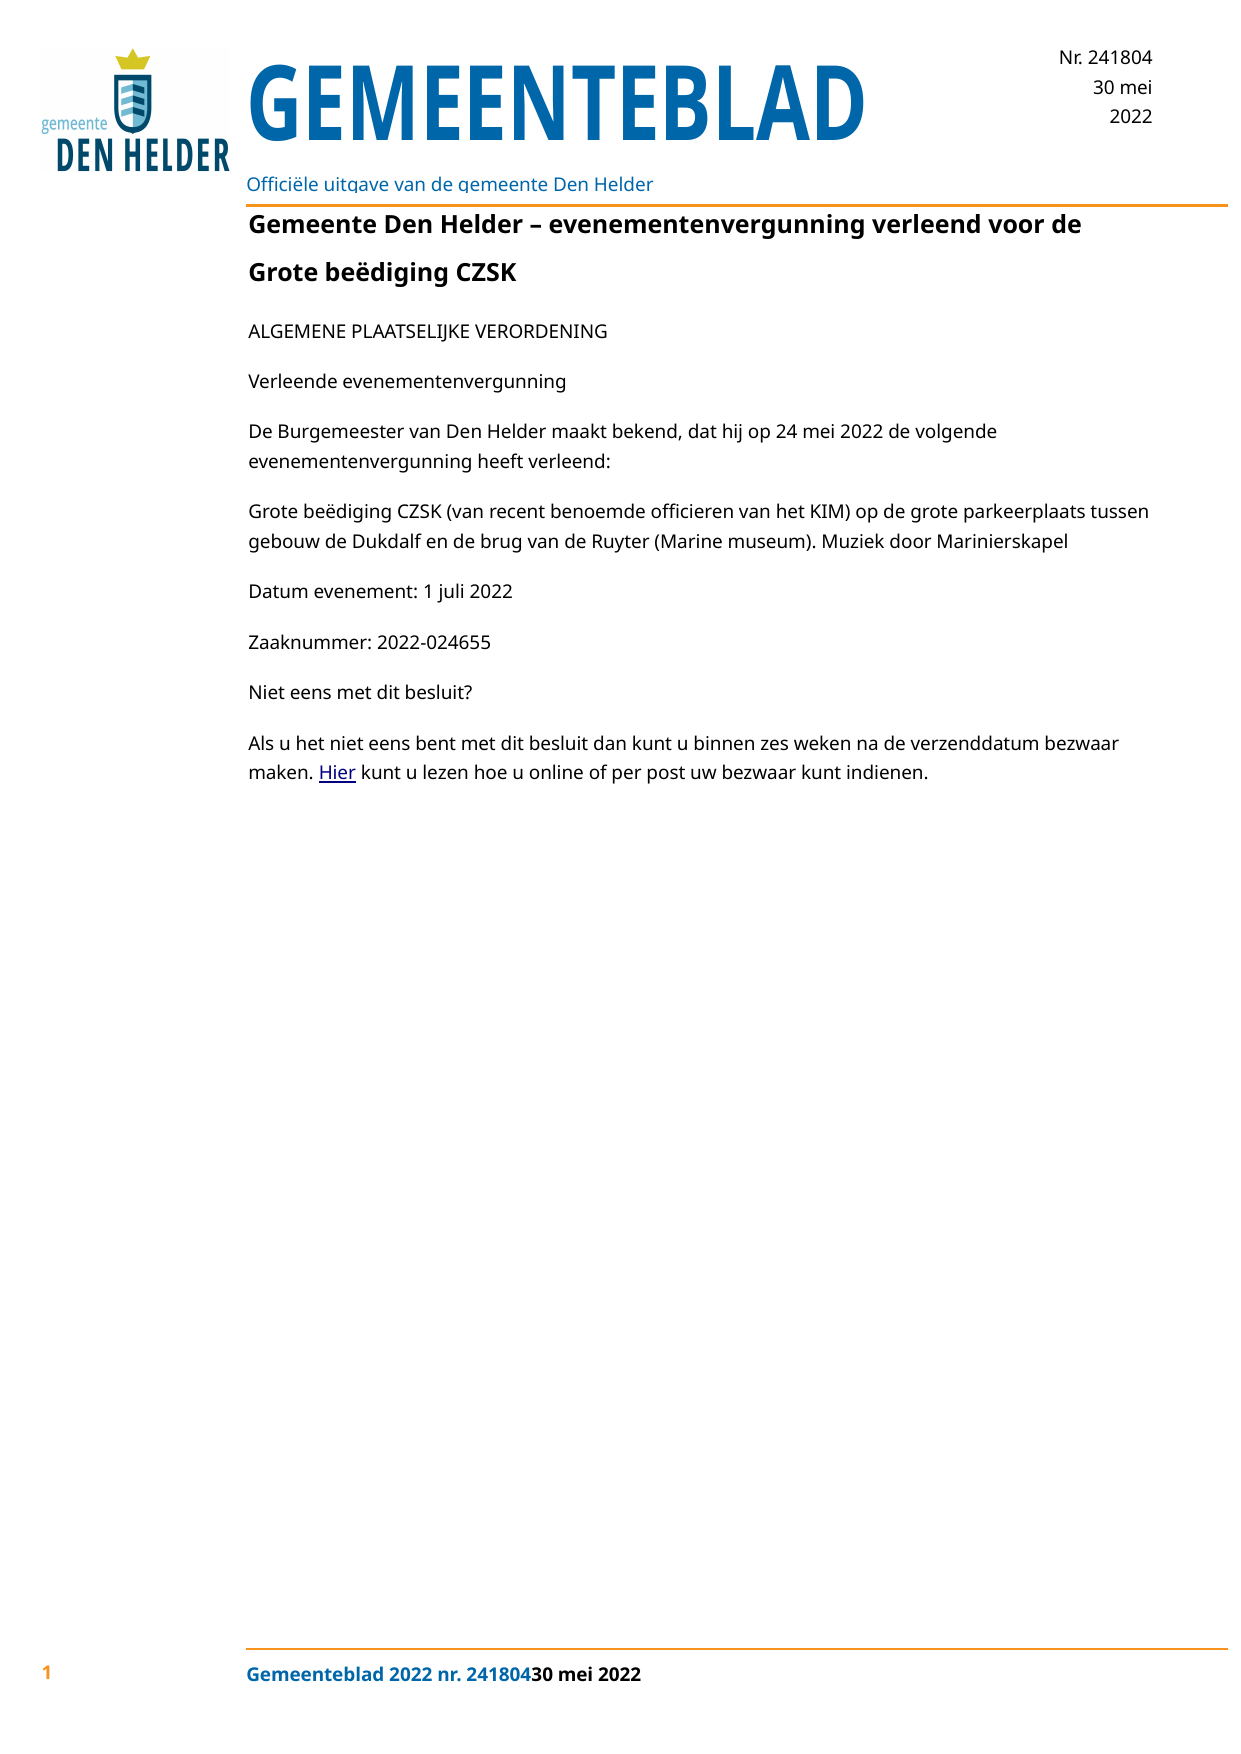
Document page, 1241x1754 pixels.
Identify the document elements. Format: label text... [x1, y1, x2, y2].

picture [41, 47, 231, 172]
text Gemeente Den Helder – evenementenvergunning verleend voor de Grote beëdiging CZSK [248, 207, 1152, 288]
picture [130, 157, 135, 172]
picture [220, 160, 224, 172]
text Grote beëdiging CZSK (van recent benoemde officieren van het KIM) op de grote parkeerplaats tussen gebouw de Dukdalf en de brug van de Ruyter (Marine museum). Muziek door Marinierskapel [248, 499, 1152, 554]
text Als u het niet eens bent met dit besluit dan kunt u binnen zes weken na de verzenddatum bezwaar maken. Hier kunt u lezen hoe u online of per post uw bezwaar kunt indienen. [248, 730, 1152, 785]
text Verleende evenementenvergunning [248, 368, 1152, 394]
text Niet eens met dit besluit? [248, 679, 1152, 705]
text De Burgemeester van Den Helder maakt bekend, dat hij op 24 mei 2022 de volgende evenementenvergunning heeft verleend: [248, 419, 1152, 474]
text Zaaknummer: 2022-024655 [248, 629, 1152, 655]
text ALGEMENE PLAATSELIJKE VERORDENING [248, 318, 1152, 344]
picture [63, 144, 68, 165]
picture [182, 144, 187, 165]
picture [100, 154, 106, 172]
text Datum evenement: 1 juli 2022 [248, 579, 1152, 604]
